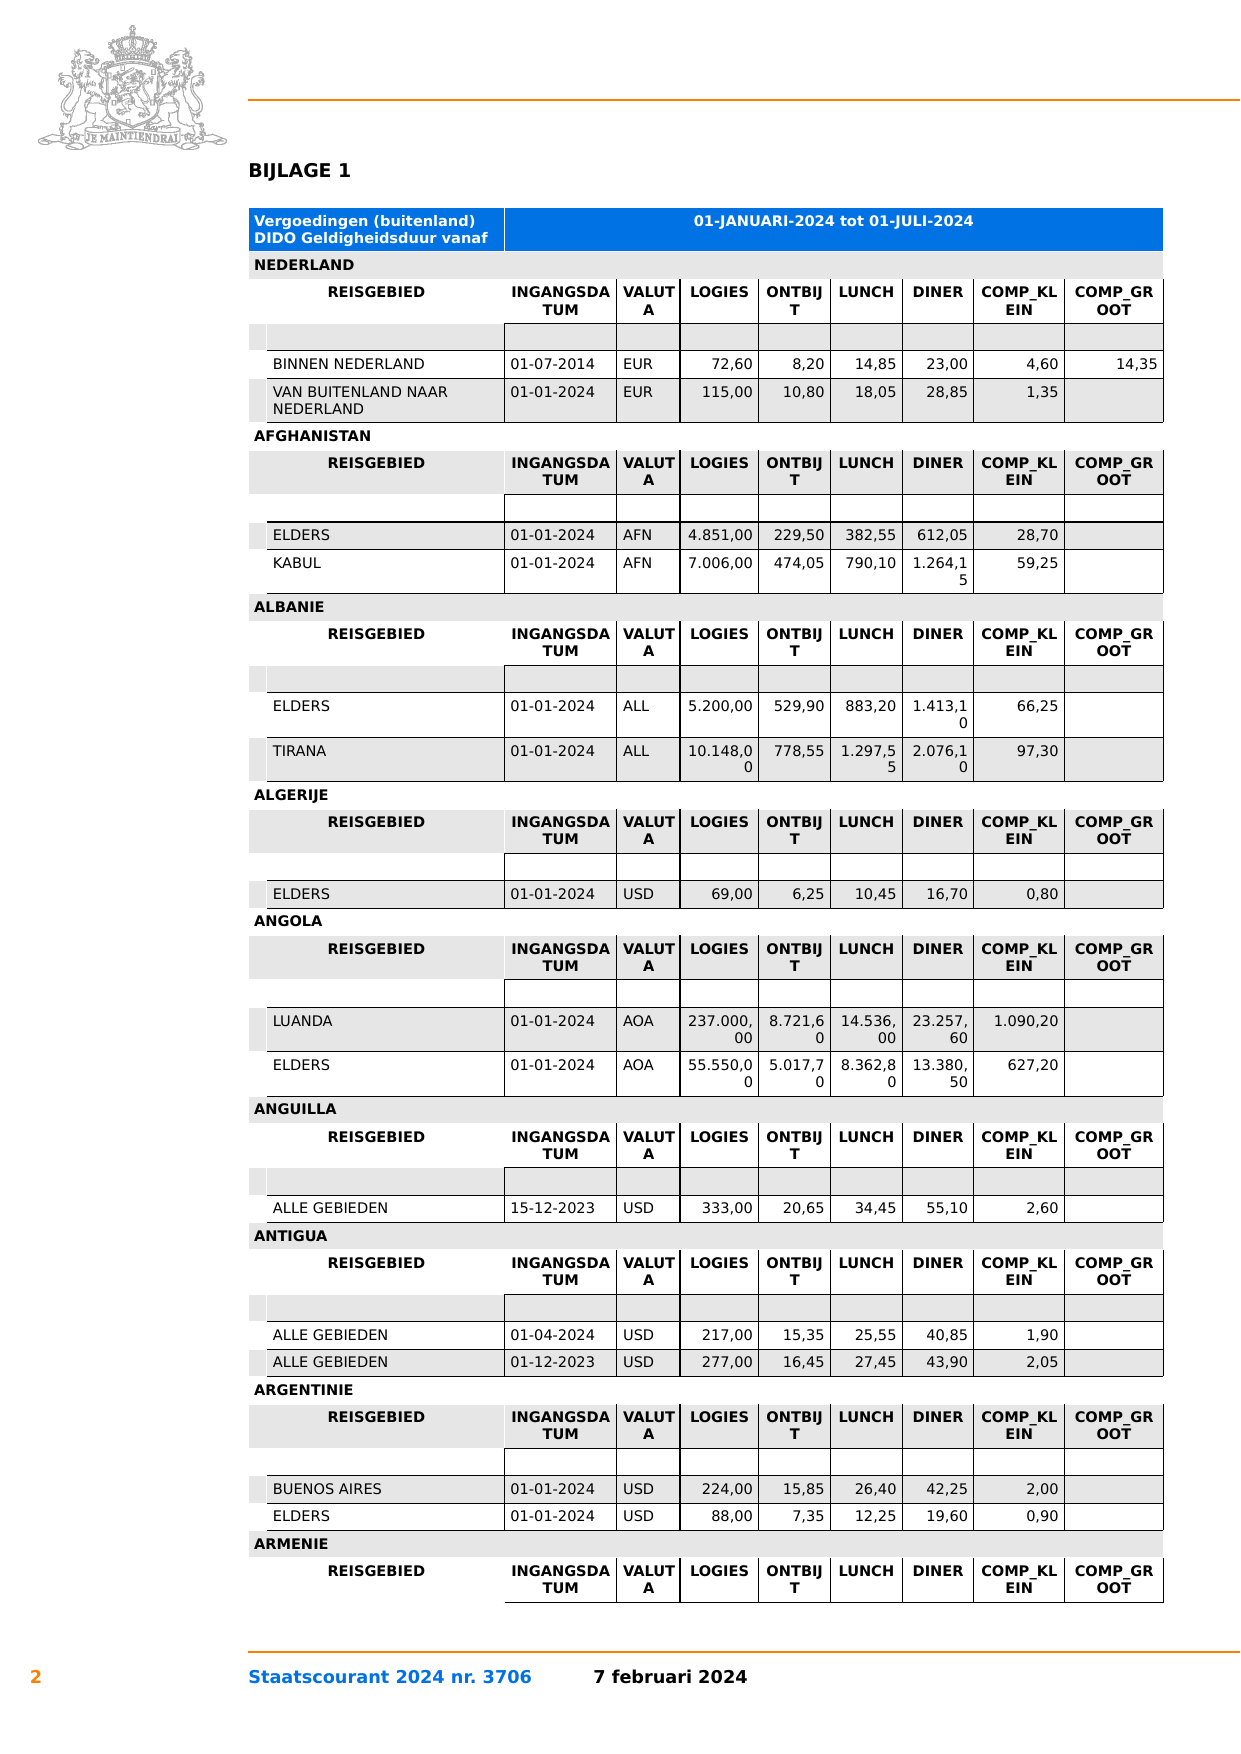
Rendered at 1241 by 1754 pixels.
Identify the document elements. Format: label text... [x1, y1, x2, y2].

table_cell [903, 666, 973, 692]
table_cell 01-04-2024 [505, 1322, 616, 1349]
table_cell [1065, 1168, 1163, 1195]
table_cell KABUL [267, 550, 504, 593]
table_cell 0,90 [974, 1504, 1064, 1530]
table_cell [249, 1476, 266, 1503]
table_cell [974, 980, 1064, 1007]
table_cell [249, 495, 266, 521]
table_cell [1065, 980, 1163, 1007]
table_cell INGANGSDATUM [505, 1251, 616, 1294]
table_cell VALUTA [617, 810, 679, 853]
table_cell [1065, 693, 1163, 737]
table_cell 59,25 [974, 550, 1064, 593]
table_cell USD [617, 1322, 679, 1349]
table_cell 10,45 [831, 881, 902, 908]
table_cell [249, 324, 266, 350]
table_cell INGANGSDATUM [505, 280, 616, 323]
table_cell [903, 324, 973, 350]
table_cell INGANGSDATUM [505, 622, 616, 665]
table_cell 14.536,00 [831, 1008, 902, 1051]
table_cell [249, 854, 266, 880]
table_cell 01-01-2024 [505, 1476, 616, 1503]
table_cell [903, 1168, 973, 1195]
table_cell [267, 666, 504, 692]
table_cell [759, 1295, 830, 1321]
table_cell LUNCH [831, 1251, 902, 1294]
table_cell NEDERLAND [249, 252, 1163, 279]
table_cell 01-01-2024 [505, 1504, 616, 1530]
table_cell ONTBIJT [759, 810, 830, 853]
table_cell 1,35 [974, 379, 1064, 422]
table_cell [681, 854, 758, 880]
table_cell COMP_KLEIN [974, 622, 1064, 665]
table_cell [831, 980, 902, 1007]
table_cell [1065, 1008, 1163, 1051]
table_cell LUANDA [267, 1008, 504, 1051]
table_cell [974, 324, 1064, 350]
table_cell [1065, 550, 1163, 593]
table_cell [249, 693, 266, 737]
table_cell [903, 1449, 973, 1475]
table_cell 14,85 [831, 351, 902, 378]
table_cell 277,00 [681, 1350, 758, 1376]
table_cell 23.257,60 [903, 1008, 973, 1051]
table_cell [759, 495, 830, 521]
table_cell [1065, 738, 1163, 781]
table_cell 529,90 [759, 693, 830, 737]
table_cell 66,25 [974, 693, 1064, 737]
table_cell 18,05 [831, 379, 902, 422]
table_cell INGANGSDATUM [505, 1124, 616, 1167]
table_cell [249, 666, 266, 692]
table_cell VAN BUITENLAND NAAR NEDERLAND [267, 379, 504, 422]
table_cell COMP_KLEIN [974, 936, 1064, 979]
table_cell 01-01-2024 [505, 1008, 616, 1051]
table_cell 15,35 [759, 1322, 830, 1349]
table_cell [249, 1350, 266, 1376]
table_cell BINNEN NEDERLAND [267, 351, 504, 378]
table_cell TIRANA [267, 738, 504, 781]
table_cell 6,25 [759, 881, 830, 908]
table_cell [267, 324, 504, 350]
table_cell ONTBIJT [759, 451, 830, 494]
table_cell [1065, 523, 1163, 549]
table_cell [505, 854, 616, 880]
table_cell 69,00 [681, 881, 758, 908]
table_cell VALUTA [617, 936, 679, 979]
table_cell [681, 495, 758, 521]
table_cell ELDERS [267, 693, 504, 737]
table_cell COMP_GROOT [1065, 622, 1163, 665]
table_cell COMP_GROOT [1065, 810, 1163, 853]
table_cell COMP_GROOT [1065, 280, 1163, 323]
table_cell REISGEBIED [249, 1251, 504, 1294]
table_cell ELDERS [267, 881, 504, 908]
table_cell DINER [903, 451, 973, 494]
table_cell DINER [903, 936, 973, 979]
table_cell ONTBIJT [759, 622, 830, 665]
table_cell COMP_GROOT [1065, 1405, 1163, 1448]
table_cell [267, 980, 504, 1007]
table_cell 42,25 [903, 1476, 973, 1503]
table_cell [759, 854, 830, 880]
table_cell [1065, 1449, 1163, 1475]
table_cell 7.006,00 [681, 550, 758, 593]
table_cell 612,05 [903, 523, 973, 549]
table_cell 778,55 [759, 738, 830, 781]
table_cell ANTIGUA [249, 1223, 1163, 1249]
table_cell [974, 854, 1064, 880]
table_cell 224,00 [681, 1476, 758, 1503]
table_cell USD [617, 1504, 679, 1530]
table_cell 01-01-2024 [505, 523, 616, 549]
subtitle BIJLAGE 1 [248, 160, 1163, 182]
table_cell 8,20 [759, 351, 830, 378]
table_cell 333,00 [681, 1196, 758, 1222]
table_cell 627,20 [974, 1052, 1064, 1096]
table_cell 34,45 [831, 1196, 902, 1222]
table_cell [617, 324, 679, 350]
table_cell LOGIES [681, 622, 758, 665]
table_cell [1065, 854, 1163, 880]
table_cell 7,35 [759, 1504, 830, 1530]
table_cell COMP_KLEIN [974, 451, 1064, 494]
table_cell 01-01-2024 [505, 738, 616, 781]
table_cell [267, 854, 504, 880]
table_cell INGANGSDATUM [505, 1405, 616, 1448]
table_cell 01-01-2024 [505, 1052, 616, 1096]
table_cell [267, 495, 504, 521]
table_cell REISGEBIED [249, 280, 504, 323]
table_cell 10,80 [759, 379, 830, 422]
table_cell 5.200,00 [681, 693, 758, 737]
table_cell VALUTA [617, 1124, 679, 1167]
table_cell ALL [617, 693, 679, 737]
table_cell 2,05 [974, 1350, 1064, 1376]
table_cell [974, 666, 1064, 692]
table_cell 1.297,55 [831, 738, 902, 781]
table_cell 8.362,80 [831, 1052, 902, 1096]
table_cell USD [617, 1196, 679, 1222]
table_cell ALLE GEBIEDEN [267, 1322, 504, 1349]
table_cell ALBANIE [249, 594, 1163, 621]
table_header Vergoedingen (buitenland) DIDO Geldigheidsduur vanaf [249, 208, 504, 251]
table_cell [1065, 1295, 1163, 1321]
table_cell 26,40 [831, 1476, 902, 1503]
table_cell [249, 1504, 266, 1530]
table_cell [831, 1449, 902, 1475]
table_cell 382,55 [831, 523, 902, 549]
table_cell 0,80 [974, 881, 1064, 908]
table_cell ELDERS [267, 523, 504, 549]
table_cell [505, 980, 616, 1007]
table_cell ONTBIJT [759, 1559, 830, 1602]
table_cell [1065, 324, 1163, 350]
table_cell [505, 495, 616, 521]
table_cell [974, 1295, 1064, 1321]
table_cell [617, 854, 679, 880]
table_cell USD [617, 1476, 679, 1503]
table_cell AFN [617, 523, 679, 549]
table_cell REISGEBIED [249, 936, 504, 979]
table_cell USD [617, 881, 679, 908]
table_cell VALUTA [617, 622, 679, 665]
table_cell COMP_KLEIN [974, 280, 1064, 323]
table_cell [759, 666, 830, 692]
table_cell [1065, 881, 1163, 908]
table_cell COMP_GROOT [1065, 936, 1163, 979]
table_cell 55,10 [903, 1196, 973, 1222]
table_cell [1065, 666, 1163, 692]
table_cell LOGIES [681, 936, 758, 979]
table_cell 25,55 [831, 1322, 902, 1349]
table_cell 19,60 [903, 1504, 973, 1530]
table_cell [505, 1295, 616, 1321]
table_cell 1.413,10 [903, 693, 973, 737]
table_cell 72,60 [681, 351, 758, 378]
table_cell ALGERIJE [249, 782, 1163, 808]
table_cell 15-12-2023 [505, 1196, 616, 1222]
table_cell 01-01-2024 [505, 693, 616, 737]
table_cell 5.017,70 [759, 1052, 830, 1096]
table_cell DINER [903, 280, 973, 323]
table_cell [681, 1295, 758, 1321]
table_cell 28,70 [974, 523, 1064, 549]
table_cell AFN [617, 550, 679, 593]
table_cell ANGOLA [249, 909, 1163, 935]
table_cell [974, 1168, 1064, 1195]
table_cell 229,50 [759, 523, 830, 549]
table_cell COMP_KLEIN [974, 1251, 1064, 1294]
table_cell [681, 324, 758, 350]
table_cell [831, 1168, 902, 1195]
table_cell ONTBIJT [759, 936, 830, 979]
table_cell [831, 666, 902, 692]
table_cell [759, 980, 830, 1007]
table_cell 55.550,00 [681, 1052, 758, 1096]
table_cell 1,90 [974, 1322, 1064, 1349]
table_cell LUNCH [831, 280, 902, 323]
table_cell [974, 1449, 1064, 1475]
table_cell DINER [903, 1559, 973, 1602]
table_cell [759, 1168, 830, 1195]
table_cell LOGIES [681, 1559, 758, 1602]
table_cell 474,05 [759, 550, 830, 593]
table_cell [249, 1449, 266, 1475]
table_cell ELDERS [267, 1052, 504, 1096]
table_cell [249, 1322, 266, 1349]
table_cell 10.148,00 [681, 738, 758, 781]
table_cell REISGEBIED [249, 622, 504, 665]
table_cell [759, 324, 830, 350]
table_cell EUR [617, 351, 679, 378]
table_cell 115,00 [681, 379, 758, 422]
table_cell ARMENIE [249, 1531, 1163, 1557]
table_cell DINER [903, 1251, 973, 1294]
table_cell [617, 1449, 679, 1475]
table_cell REISGEBIED [249, 451, 504, 494]
table_cell COMP_KLEIN [974, 810, 1064, 853]
table_cell 790,10 [831, 550, 902, 593]
table_cell 2,00 [974, 1476, 1064, 1503]
table_cell LUNCH [831, 1124, 902, 1167]
table_cell [249, 550, 266, 593]
picture [38, 25, 227, 150]
table_cell ARGENTINIE [249, 1377, 1163, 1403]
table_cell [617, 1168, 679, 1195]
table_cell 43,90 [903, 1350, 973, 1376]
table_cell [831, 854, 902, 880]
table_cell ONTBIJT [759, 1405, 830, 1448]
table_cell [267, 1295, 504, 1321]
table_cell [505, 666, 616, 692]
table_cell 40,85 [903, 1322, 973, 1349]
table_cell VALUTA [617, 280, 679, 323]
table_cell [1065, 1196, 1163, 1222]
table_cell LOGIES [681, 451, 758, 494]
table_cell [505, 1168, 616, 1195]
table_cell ONTBIJT [759, 1124, 830, 1167]
table_cell LUNCH [831, 1559, 902, 1602]
table_cell BUENOS AIRES [267, 1476, 504, 1503]
table_cell 1.264,15 [903, 550, 973, 593]
table_cell 01-12-2023 [505, 1350, 616, 1376]
table_cell DINER [903, 622, 973, 665]
table_cell [249, 351, 266, 378]
table_cell 237.000,00 [681, 1008, 758, 1051]
table_cell DINER [903, 1124, 973, 1167]
table_cell AOA [617, 1008, 679, 1051]
table_cell [617, 980, 679, 1007]
table_cell [903, 980, 973, 1007]
table_cell ELDERS [267, 1504, 504, 1530]
table_cell 14,35 [1065, 351, 1163, 378]
table_cell 15,85 [759, 1476, 830, 1503]
table_cell VALUTA [617, 1559, 679, 1602]
table_cell 88,00 [681, 1504, 758, 1530]
table_cell LOGIES [681, 1251, 758, 1294]
table_cell 13.380,50 [903, 1052, 973, 1096]
table_cell [903, 854, 973, 880]
table_cell 16,45 [759, 1350, 830, 1376]
table_cell INGANGSDATUM [505, 810, 616, 853]
table_cell [1065, 1504, 1163, 1530]
table_cell LUNCH [831, 622, 902, 665]
table_cell COMP_GROOT [1065, 1251, 1163, 1294]
table_cell COMP_KLEIN [974, 1124, 1064, 1167]
table_cell [681, 666, 758, 692]
table_cell [681, 1449, 758, 1475]
table_cell COMP_GROOT [1065, 451, 1163, 494]
table_cell [505, 1449, 616, 1475]
table_cell LUNCH [831, 936, 902, 979]
table_cell 27,45 [831, 1350, 902, 1376]
table_cell LOGIES [681, 280, 758, 323]
table_cell ALLE GEBIEDEN [267, 1350, 504, 1376]
table_cell VALUTA [617, 1405, 679, 1448]
table_cell [617, 1295, 679, 1321]
table_cell 4.851,00 [681, 523, 758, 549]
table_cell [1065, 1322, 1163, 1349]
table_cell COMP_GROOT [1065, 1559, 1163, 1602]
table_cell [1065, 495, 1163, 521]
table_cell LUNCH [831, 810, 902, 853]
table_cell 12,25 [831, 1504, 902, 1530]
table_cell 2.076,10 [903, 738, 973, 781]
table_cell [617, 666, 679, 692]
table_cell [267, 1168, 504, 1195]
table_cell LOGIES [681, 1124, 758, 1167]
table_cell 217,00 [681, 1322, 758, 1349]
table_cell DINER [903, 1405, 973, 1448]
table_cell COMP_KLEIN [974, 1405, 1064, 1448]
table_cell USD [617, 1350, 679, 1376]
table_cell 01-01-2024 [505, 881, 616, 908]
table_cell COMP_GROOT [1065, 1124, 1163, 1167]
table_cell ALL [617, 738, 679, 781]
table_cell LUNCH [831, 1405, 902, 1448]
table_cell 8.721,60 [759, 1008, 830, 1051]
table_cell ALLE GEBIEDEN [267, 1196, 504, 1222]
table_cell [267, 1449, 504, 1475]
table_header 01-JANUARI-2024 tot 01-JULI-2024 [505, 208, 1163, 251]
table_cell [505, 324, 616, 350]
table_cell [249, 379, 266, 422]
table_cell VALUTA [617, 1251, 679, 1294]
table_cell EUR [617, 379, 679, 422]
table_cell LOGIES [681, 1405, 758, 1448]
table_cell 01-01-2024 [505, 550, 616, 593]
table_cell COMP_KLEIN [974, 1559, 1064, 1602]
table_cell INGANGSDATUM [505, 936, 616, 979]
table_cell [831, 1295, 902, 1321]
table_cell 883,20 [831, 693, 902, 737]
table_cell DINER [903, 810, 973, 853]
table_cell REISGEBIED [249, 810, 504, 853]
table_cell [249, 523, 266, 549]
table_cell 23,00 [903, 351, 973, 378]
table_cell [1065, 379, 1163, 422]
table_cell VALUTA [617, 451, 679, 494]
table_cell [903, 1295, 973, 1321]
table_cell LOGIES [681, 810, 758, 853]
table_cell ANGUILLA [249, 1097, 1163, 1123]
table_cell 16,70 [903, 881, 973, 908]
table_cell [249, 1008, 266, 1051]
table_cell [249, 1168, 266, 1195]
table_cell [974, 495, 1064, 521]
table_cell [831, 495, 902, 521]
table_cell [759, 1449, 830, 1475]
table_cell [681, 1168, 758, 1195]
table_cell [617, 495, 679, 521]
table_cell [1065, 1476, 1163, 1503]
table_cell [249, 980, 266, 1007]
table_cell LUNCH [831, 451, 902, 494]
table_cell 01-07-2014 [505, 351, 616, 378]
table_cell AFGHANISTAN [249, 423, 1163, 449]
table_cell REISGEBIED [249, 1124, 504, 1167]
table_cell [831, 324, 902, 350]
table_cell 20,65 [759, 1196, 830, 1222]
table_cell [249, 738, 266, 781]
table_cell INGANGSDATUM [505, 1559, 616, 1602]
table_cell INGANGSDATUM [505, 451, 616, 494]
table_cell 4,60 [974, 351, 1064, 378]
table_cell [249, 1052, 266, 1096]
table_cell [249, 1196, 266, 1222]
table_cell 97,30 [974, 738, 1064, 781]
table_cell 01-01-2024 [505, 379, 616, 422]
table_cell ONTBIJT [759, 1251, 830, 1294]
table_cell [1065, 1350, 1163, 1376]
table_cell [249, 1295, 266, 1321]
table_cell 28,85 [903, 379, 973, 422]
table_cell 1.090,20 [974, 1008, 1064, 1051]
table_cell ONTBIJT [759, 280, 830, 323]
table_cell [903, 495, 973, 521]
table_cell AOA [617, 1052, 679, 1096]
table_cell REISGEBIED [249, 1405, 504, 1448]
table_cell [681, 980, 758, 1007]
table_cell [249, 881, 266, 908]
table_cell [1065, 1052, 1163, 1096]
table_cell 2,60 [974, 1196, 1064, 1222]
table_cell REISGEBIED [249, 1559, 504, 1602]
